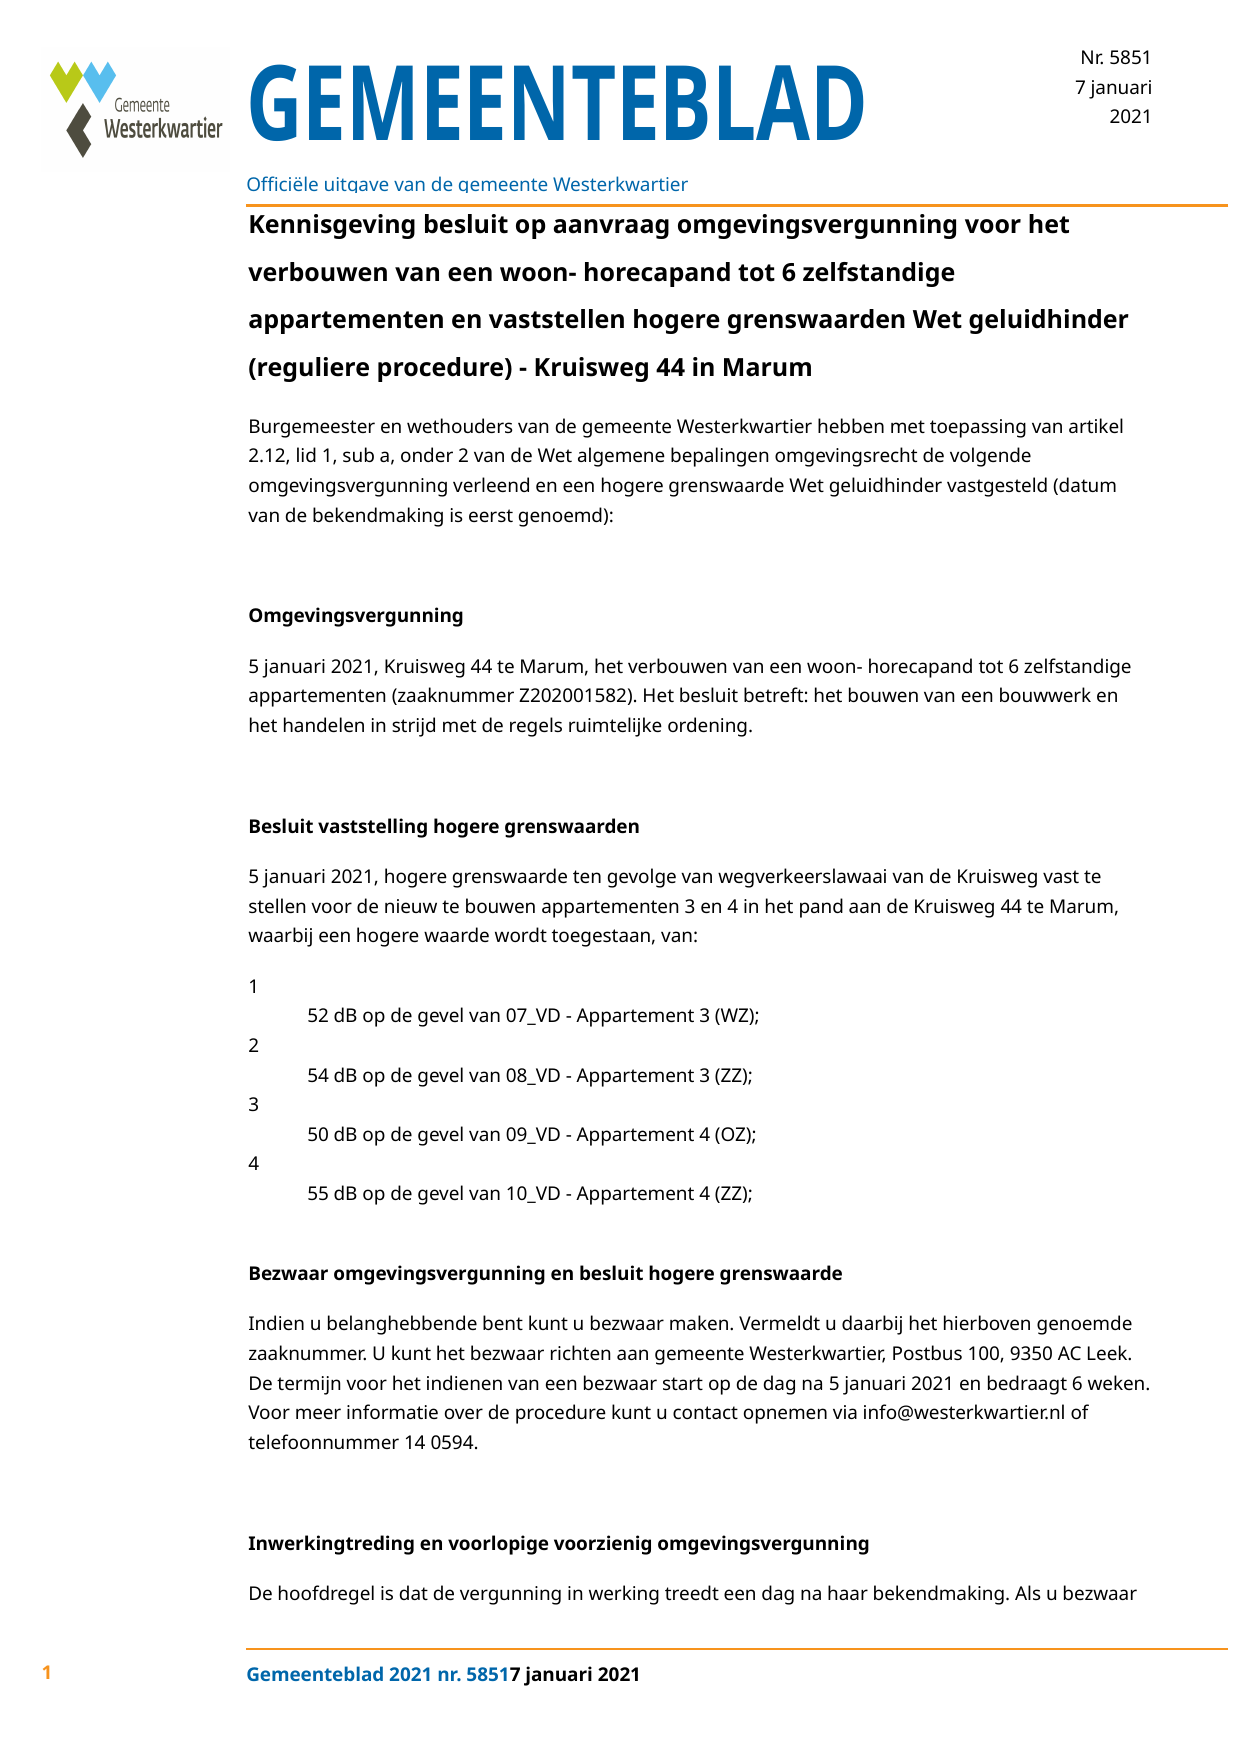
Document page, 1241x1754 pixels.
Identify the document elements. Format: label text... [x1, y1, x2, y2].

text De hoofdregel is dat de vergunning in werking treedt een dag na haar bekendmaking. Als u bezwaar [248, 1580, 1152, 1606]
list 54 dB op de gevel van 08_VD - Appartement 3 (ZZ); [248, 1062, 1152, 1088]
text Omgevingsvergunning [248, 603, 1152, 628]
text 5 januari 2021, hogere grenswaarde ten gevolge van wegverkeerslawaai van de Kruisweg vast te stellen voor de nieuw te bouwen appartementen 3 en 4 in het pand aan de Kruisweg 44 te Marum, waarbij een hogere waarde wordt toegestaan, van: [248, 863, 1152, 948]
text Besluit vaststelling hogere grenswaarden [248, 813, 1152, 839]
list 50 dB op de gevel van 09_VD - Appartement 4 (OZ); [248, 1121, 1152, 1147]
text Burgemeester en wethouders van de gemeente Westerkwartier hebben met toepassing van artikel 2.12, lid 1, sub a, onder 2 van de Wet algemene bepalingen omgevingsrecht de volgende omgevingsvergunning verleend en een hogere grenswaarde Wet geluidhinder vastgesteld (datum van de bekendmaking is eerst genoemd): [248, 413, 1152, 528]
list 52 dB op de gevel van 07_VD - Appartement 3 (WZ); [248, 1003, 1152, 1028]
text Kennisgeving besluit op aanvraag omgevingsvergunning voor het verbouwen van een woon- horecapand tot 6 zelfstandige appartementen en vaststellen hogere grenswaarden Wet geluidhinder (reguliere procedure) - Kruisweg 44 in Marum [248, 207, 1152, 384]
list 55 dB op de gevel van 10_VD - Appartement 4 (ZZ); [248, 1180, 1152, 1206]
text Inwerkingtreding en voorlopige voorzienig omgevingsvergunning [248, 1530, 1152, 1556]
picture [41, 47, 231, 172]
text 5 januari 2021, Kruisweg 44 te Marum, het verbouwen van een woon- horecapand tot 6 zelfstandige appartementen (zaaknummer Z202001582). Het besluit betreft: het bouwen van een bouwwerk en het handelen in strijd met de regels ruimtelijke ordening. [248, 653, 1152, 738]
text Bezwaar omgevingsvergunning en besluit hogere grenswaarde [248, 1260, 1152, 1286]
text Indien u belanghebbende bent kunt u bezwaar maken. Vermeldt u daarbij het hierboven genoemde zaaknummer. U kunt het bezwaar richten aan gemeente Westerkwartier, Postbus 100, 9350 AC Leek. De termijn voor het indienen van een bezwaar start op de dag na 5 januari 2021 en bedraagt 6 weken. Voor meer informatie over de procedure kunt u contact opnemen via info@westerkwartier.nl of telefoonnummer 14 0594. [248, 1311, 1152, 1455]
